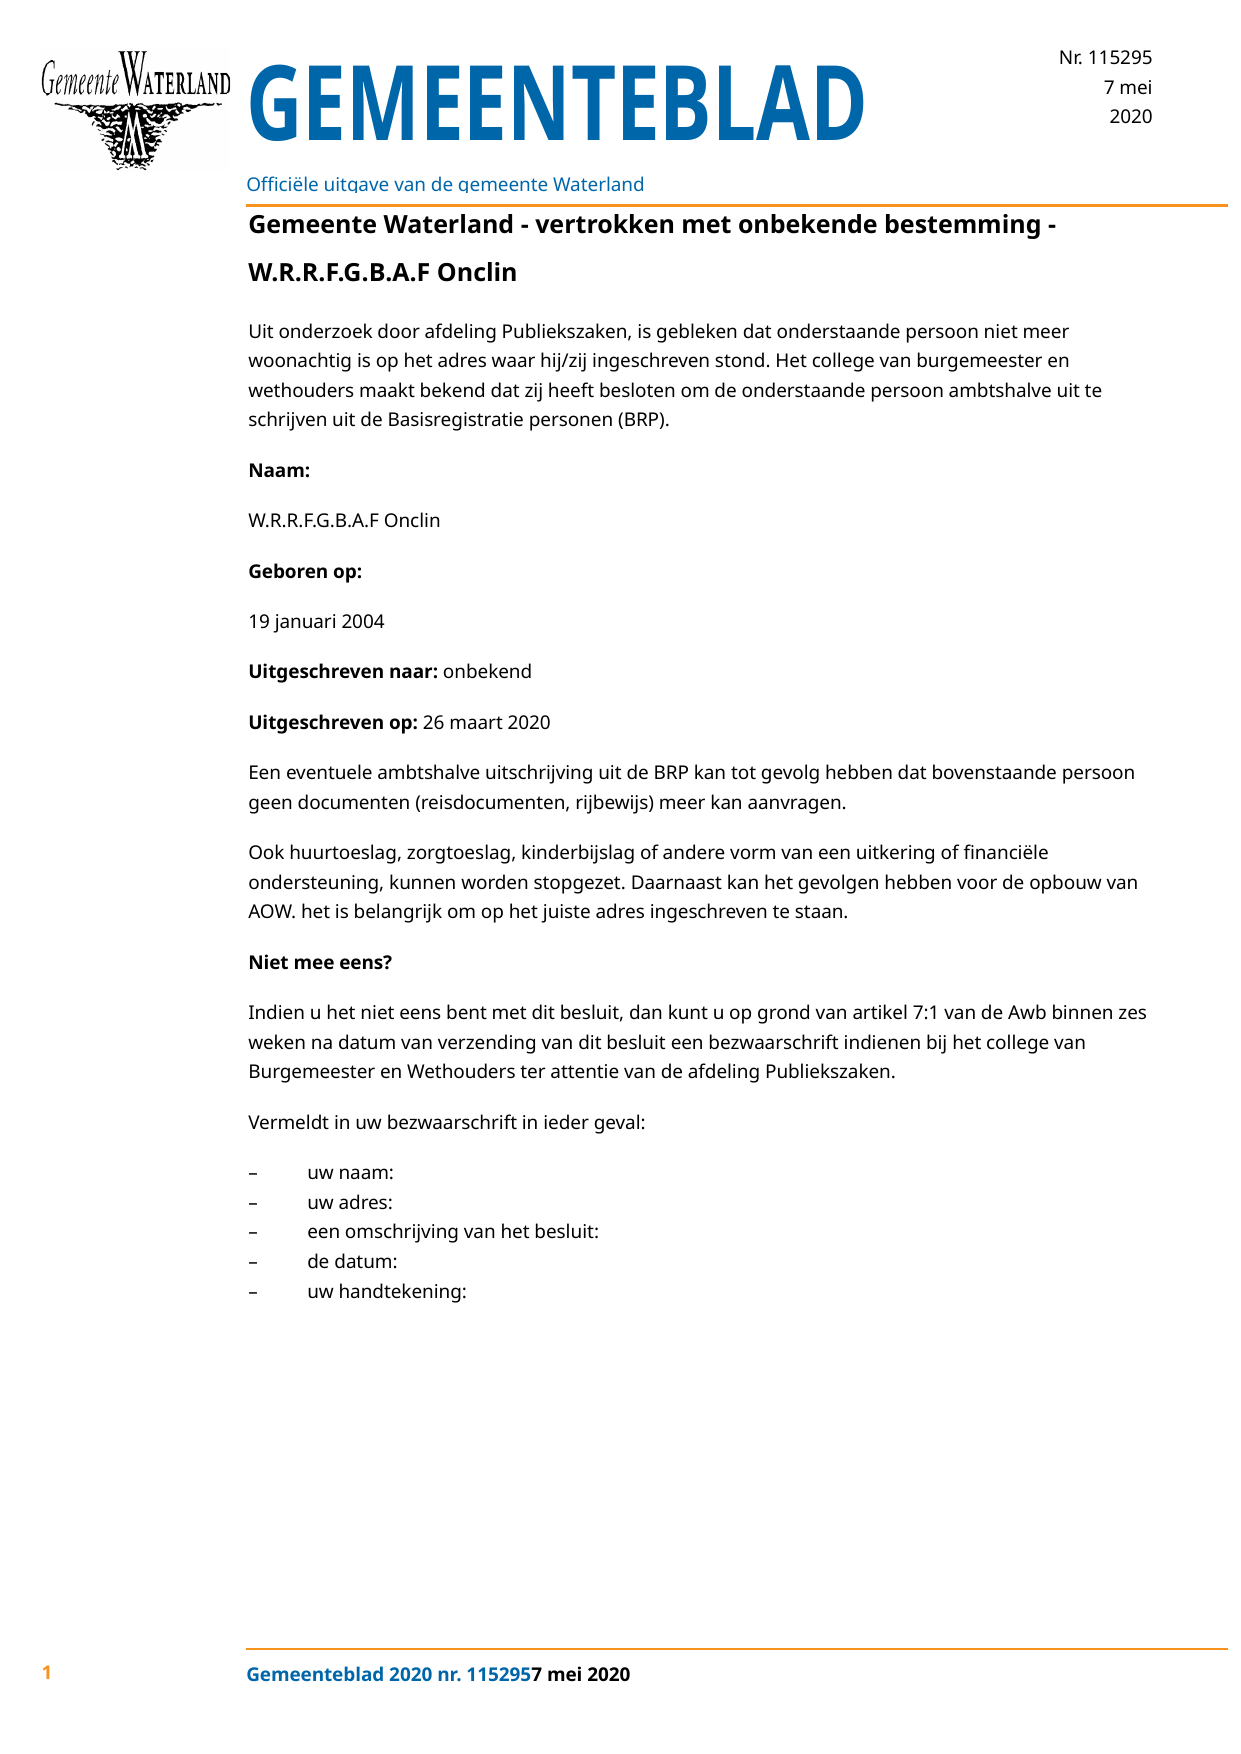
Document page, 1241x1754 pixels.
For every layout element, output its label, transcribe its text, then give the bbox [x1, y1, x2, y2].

text Indien u het niet eens bent met dit besluit, dan kunt u op grond van artikel 7:1 van de Awb binnen zes weken na datum van verzending van dit besluit een bezwaarschrift indienen bij het college van Burgemeester en Wethouders ter attentie van de afdeling Publiekszaken. [248, 999, 1152, 1084]
list de datum: [248, 1248, 1152, 1274]
text 19 januari 2004 [248, 608, 1152, 634]
text W.R.R.F.G.B.A.F Onclin [248, 507, 1152, 533]
list een omschrijving van het besluit: [248, 1219, 1152, 1244]
text Uit onderzoek door afdeling Publiekszaken, is gebleken dat onderstaande persoon niet meer woonachtig is op het adres waar hij/zij ingeschreven stond. Het college van burgemeester en wethouders maakt bekend dat zij heeft besloten om de onderstaande persoon ambtshalve uit te schrijven uit de Basisregistratie personen (BRP). [248, 318, 1152, 432]
text Een eventuele ambtshalve uitschrijving uit de BRP kan tot gevolg hebben dat bovenstaande persoon geen documenten (reisdocumenten, rijbewijs) meer kan aanvragen. [248, 759, 1152, 815]
text Ook huurtoeslag, zorgtoeslag, kinderbijslag of andere vorm van een uitkering of financiële ondersteuning, kunnen worden stopgezet. Daarnaast kan het gevolgen hebben voor de opbouw van AOW. het is belangrijk om op het juiste adres ingeschreven te staan. [248, 839, 1152, 924]
text Naam: [248, 457, 1152, 483]
text Gemeente Waterland - vertrokken met onbekende bestemming - W.R.R.F.G.B.A.F Onclin [248, 207, 1152, 288]
text Vermeldt in uw bezwaarschrift in ieder geval: [248, 1109, 1152, 1135]
text Geboren op: [248, 558, 1152, 584]
picture [41, 47, 231, 172]
list uw naam: [248, 1159, 1152, 1185]
list uw adres: [248, 1189, 1152, 1215]
text Niet mee eens? [248, 949, 1152, 975]
list uw handtekening: [248, 1278, 1152, 1304]
text Uitgeschreven op: 26 maart 2020 [248, 709, 1152, 735]
text Uitgeschreven naar: onbekend [248, 659, 1152, 684]
